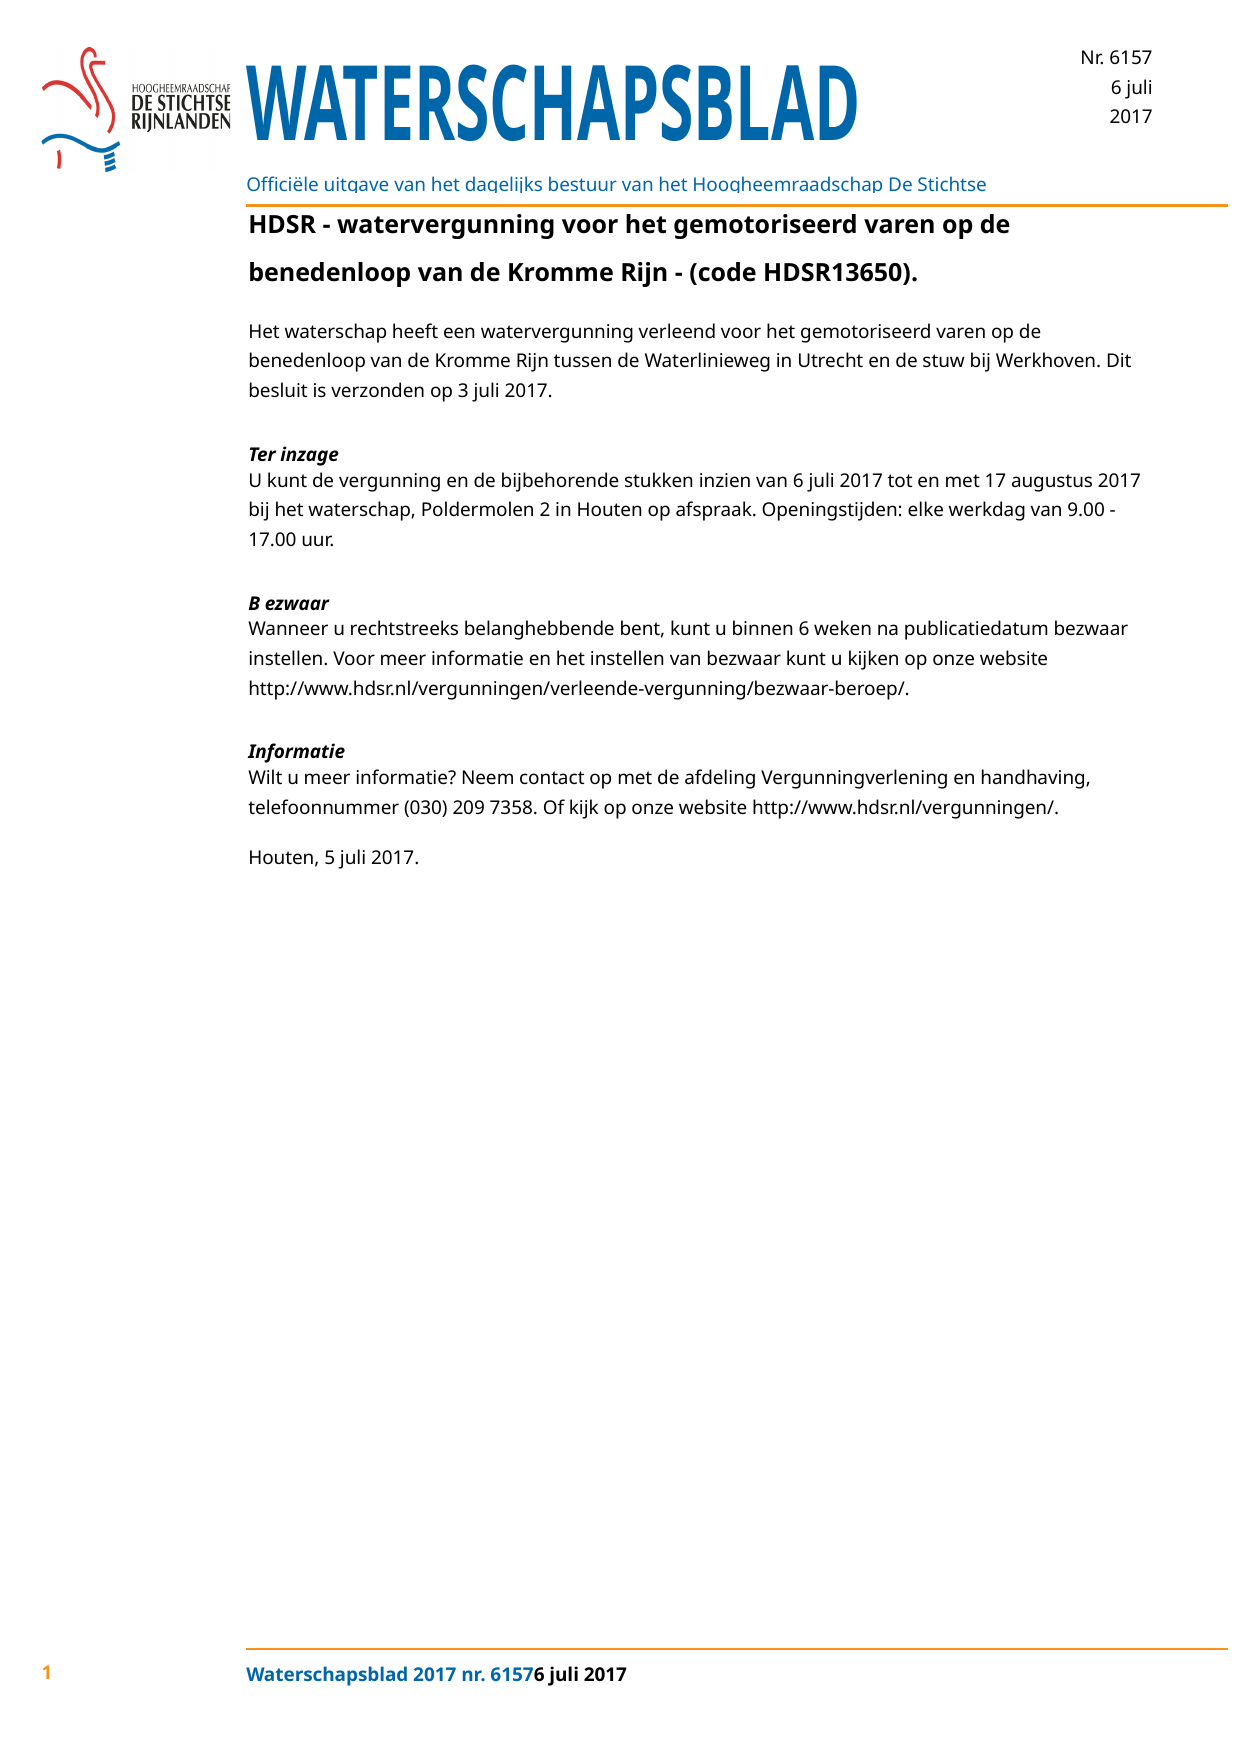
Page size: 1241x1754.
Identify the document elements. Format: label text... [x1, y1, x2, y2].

text Ter inzage [248, 441, 1152, 467]
text Houten, 5 juli 2017. [248, 844, 1152, 870]
text B ezwaar [248, 590, 1152, 616]
text Wilt u meer informatie? Neem contact op met de afdeling Vergunningverlening en handhaving, telefoonnummer (030) 209 7358. Of kijk op onze website http://www.hdsr.nl/vergunningen/. [248, 764, 1152, 820]
text Het waterschap heeft een watervergunning verleend voor het gemotoriseerd varen op de benedenloop van de Kromme Rijn tussen de Waterlinieweg in Utrecht en de stuw bij Werkhoven. Dit besluit is verzonden op 3 juli 2017. [248, 318, 1152, 403]
text U kunt de vergunning en de bijbehorende stukken inzien van 6 juli 2017 tot en met 17 augustus 2017 bij het waterschap, Poldermolen 2 in Houten op afspraak. Openingstijden: elke werkdag van 9.00 - 17.00 uur. [248, 467, 1152, 552]
text Wanneer u rechtstreeks belanghebbende bent, kunt u binnen 6 weken na publicatiedatum bezwaar instellen. Voor meer informatie en het instellen van bezwaar kunt u kijken op onze website http://www.hdsr.nl/vergunningen/verleende-vergunning/bezwaar-beroep/. [248, 616, 1152, 701]
text Informatie [248, 739, 1152, 764]
text HDSR - watervergunning voor het gemotoriseerd varen op de benedenloop van de Kromme Rijn - (code HDSR13650). [248, 207, 1152, 288]
picture [41, 47, 231, 172]
